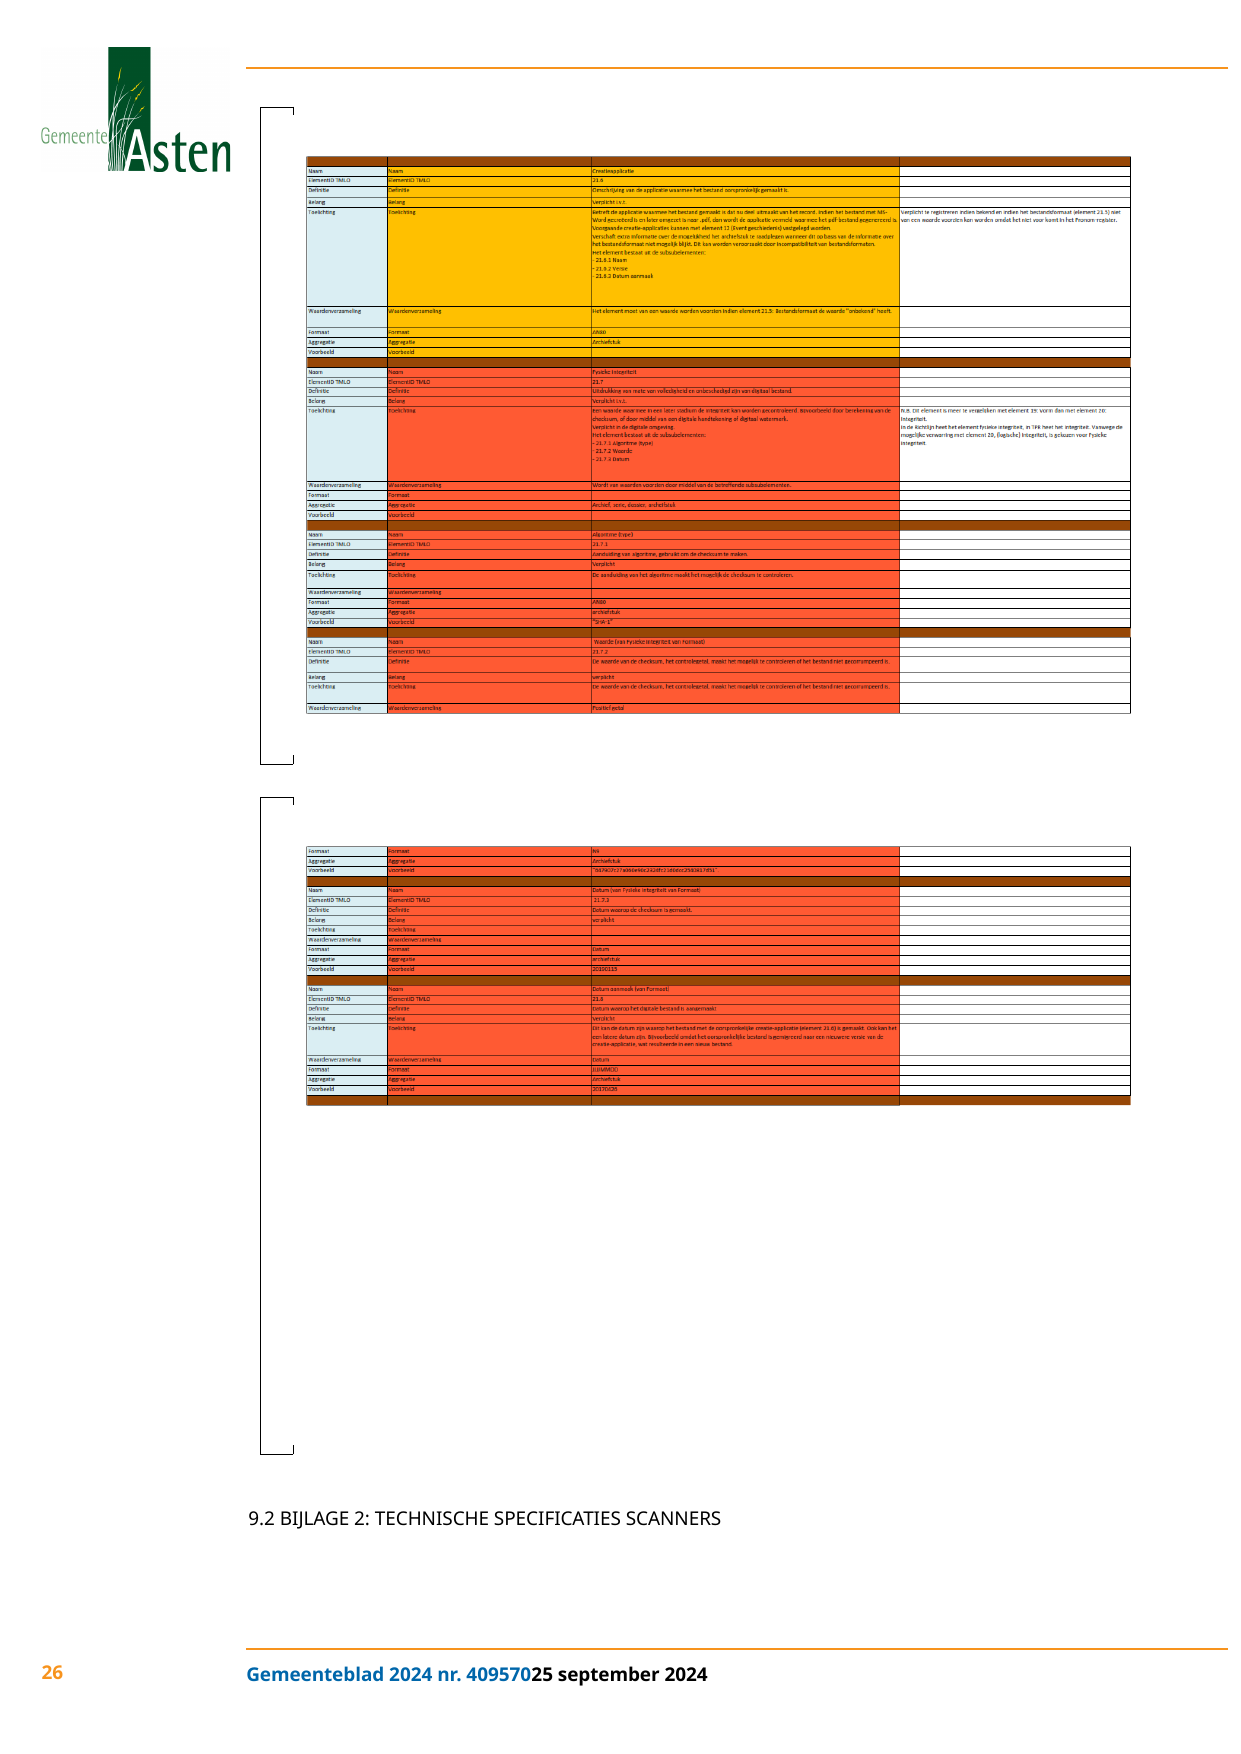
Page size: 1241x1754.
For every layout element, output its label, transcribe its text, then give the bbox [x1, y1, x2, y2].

picture [41, 47, 231, 172]
picture [268, 805, 1173, 1445]
picture [268, 115, 1173, 755]
text 9.2 BIJLAGE 2: TECHNISCHE SPECIFICATIES SCANNERS [248, 1505, 1152, 1531]
